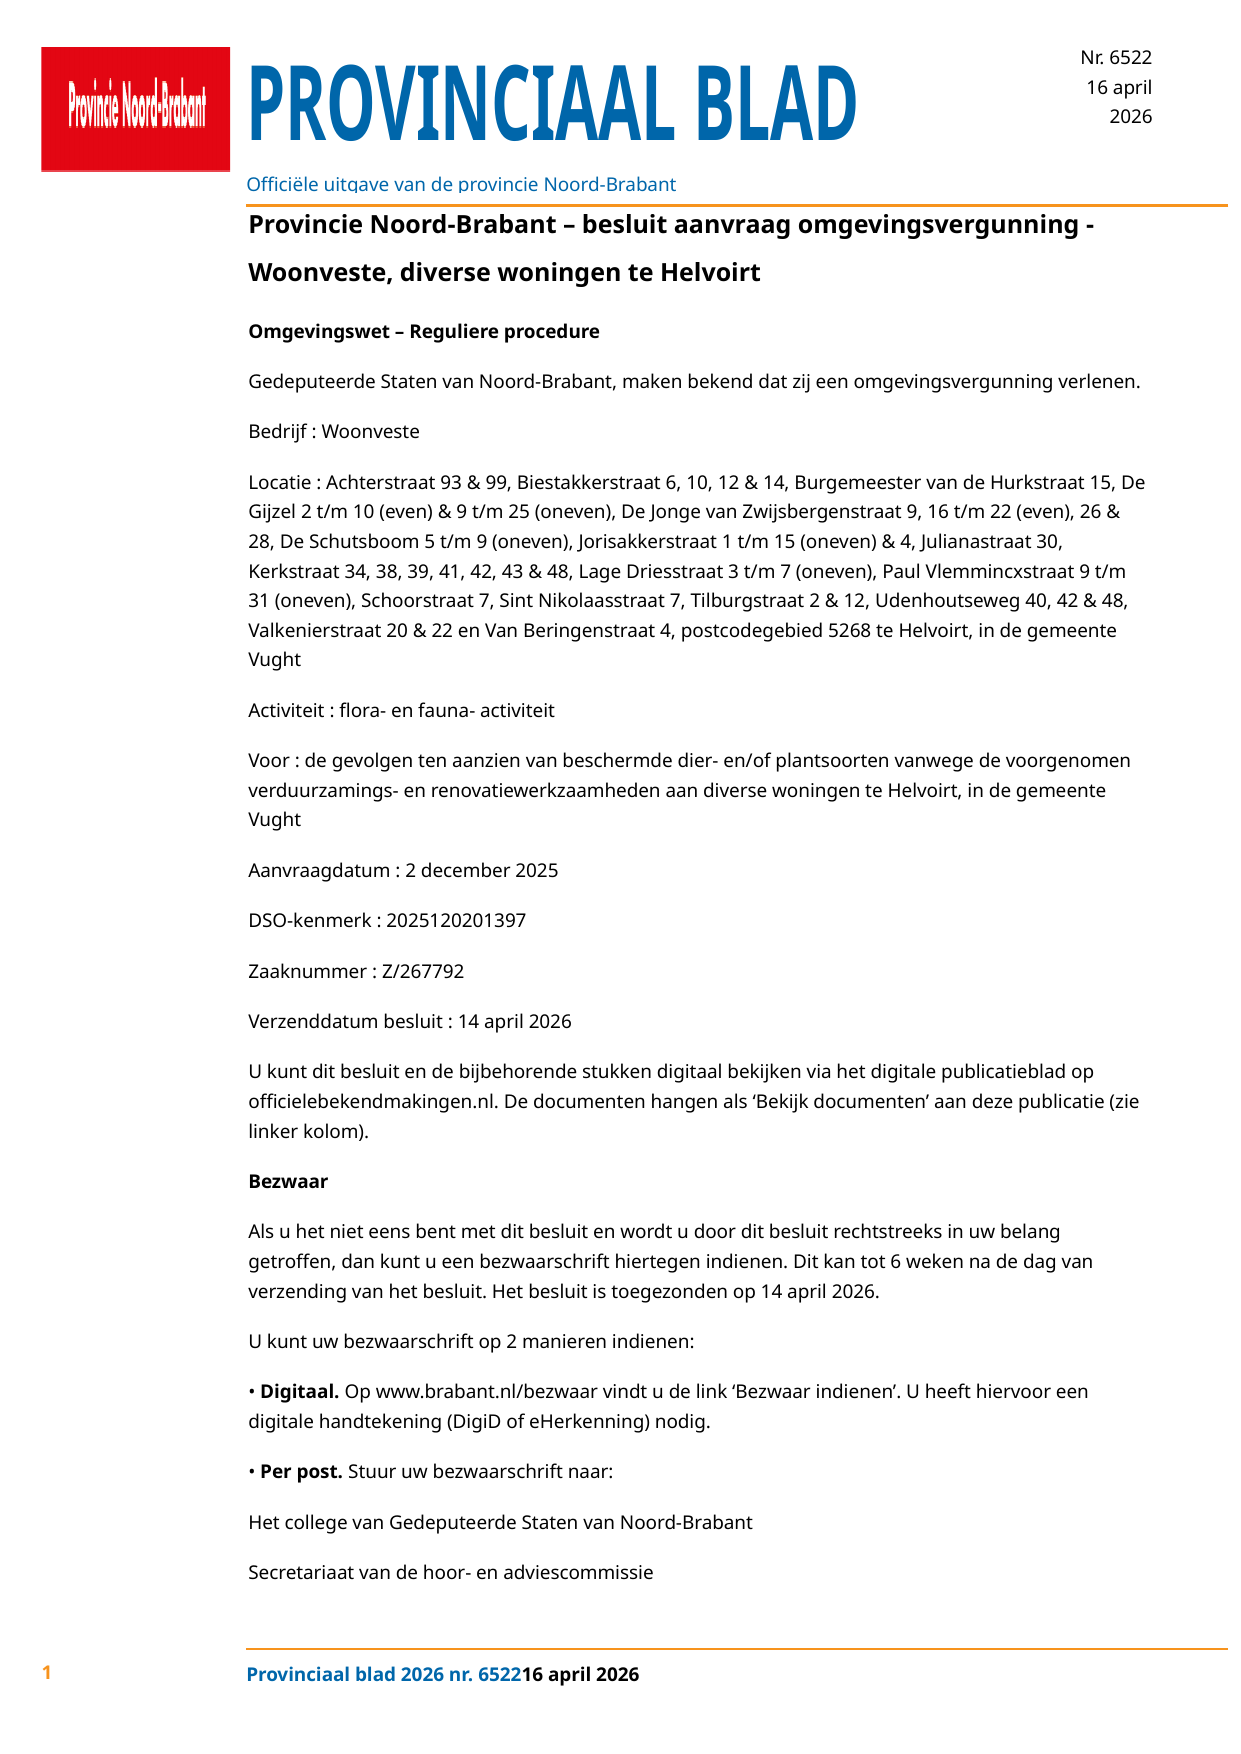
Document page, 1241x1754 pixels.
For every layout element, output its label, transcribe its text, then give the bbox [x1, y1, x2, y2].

text Verzenddatum besluit : 14 april 2026 [248, 1008, 1152, 1034]
text Bezwaar [248, 1168, 1152, 1194]
text Provincie Noord-Brabant – besluit aanvraag omgevingsvergunning - Woonveste, diverse woningen te Helvoirt [248, 207, 1152, 288]
text U kunt dit besluit en de bijbehorende stukken digitaal bekijken via het digitale publicatieblad op officielebekendmakingen.nl. De documenten hangen als ‘Bekijk documenten’ aan deze publicatie (zie linker kolom). [248, 1059, 1152, 1144]
text Bedrijf : Woonveste [248, 419, 1152, 444]
text Activiteit : flora- en fauna- activiteit [248, 697, 1152, 723]
text • Per post. Stuur uw bezwaarschrift naar: [248, 1459, 1152, 1484]
text Gedeputeerde Staten van Noord-Brabant, maken bekend dat zij een omgevingsvergunning verlenen. [248, 368, 1152, 394]
text • Digitaal. Op www.brabant.nl/bezwaar vindt u de link ‘Bezwaar indienen’. U heeft hiervoor een digitale handtekening (DigiD of eHerkenning) nodig. [248, 1379, 1152, 1434]
picture [41, 47, 231, 172]
text Als u het niet eens bent met dit besluit en wordt u door dit besluit rechtstreeks in uw belang getroffen, dan kunt u een bezwaarschrift hiertegen indienen. Dit kan tot 6 weken na de dag van verzending van het besluit. Het besluit is toegezonden op 14 april 2026. [248, 1219, 1152, 1304]
text Zaaknummer : Z/267792 [248, 958, 1152, 984]
text Omgevingswet – Reguliere procedure [248, 318, 1152, 344]
text Secretariaat van de hoor- en adviescommissie [248, 1559, 1152, 1585]
text Het college van Gedeputeerde Staten van Noord-Brabant [248, 1509, 1152, 1535]
text Aanvraagdatum : 2 december 2025 [248, 857, 1152, 883]
text Voor : de gevolgen ten aanzien van beschermde dier- en/of plantsoorten vanwege de voorgenomen verduurzamings- en renovatiewerkzaamheden aan diverse woningen te Helvoirt, in de gemeente Vught [248, 747, 1152, 832]
text DSO-kenmerk : 2025120201397 [248, 907, 1152, 933]
text Locatie : Achterstraat 93 & 99, Biestakkerstraat 6, 10, 12 & 14, Burgemeester van de Hurkstraat 15, De Gijzel 2 t/m 10 (even) & 9 t/m 25 (oneven), De Jonge van Zwijsbergenstraat 9, 16 t/m 22 (even), 26 & 28, De Schutsboom 5 t/m 9 (oneven), Jorisakkerstraat 1 t/m 15 (oneven) & 4, Julianastraat 30, Kerkstraat 34, 38, 39, 41, 42, 43 & 48, Lage Driesstraat 3 t/m 7 (oneven), Paul Vlemmincxstraat 9 t/m 31 (oneven), Schoorstraat 7, Sint Nikolaasstraat 7, Tilburgstraat 2 & 12, Udenhoutseweg 40, 42 & 48, Valkenierstraat 20 & 22 en Van Beringenstraat 4, postcodegebied 5268 te Helvoirt, in de gemeente Vught [248, 469, 1152, 672]
text U kunt uw bezwaarschrift op 2 manieren indienen: [248, 1328, 1152, 1354]
